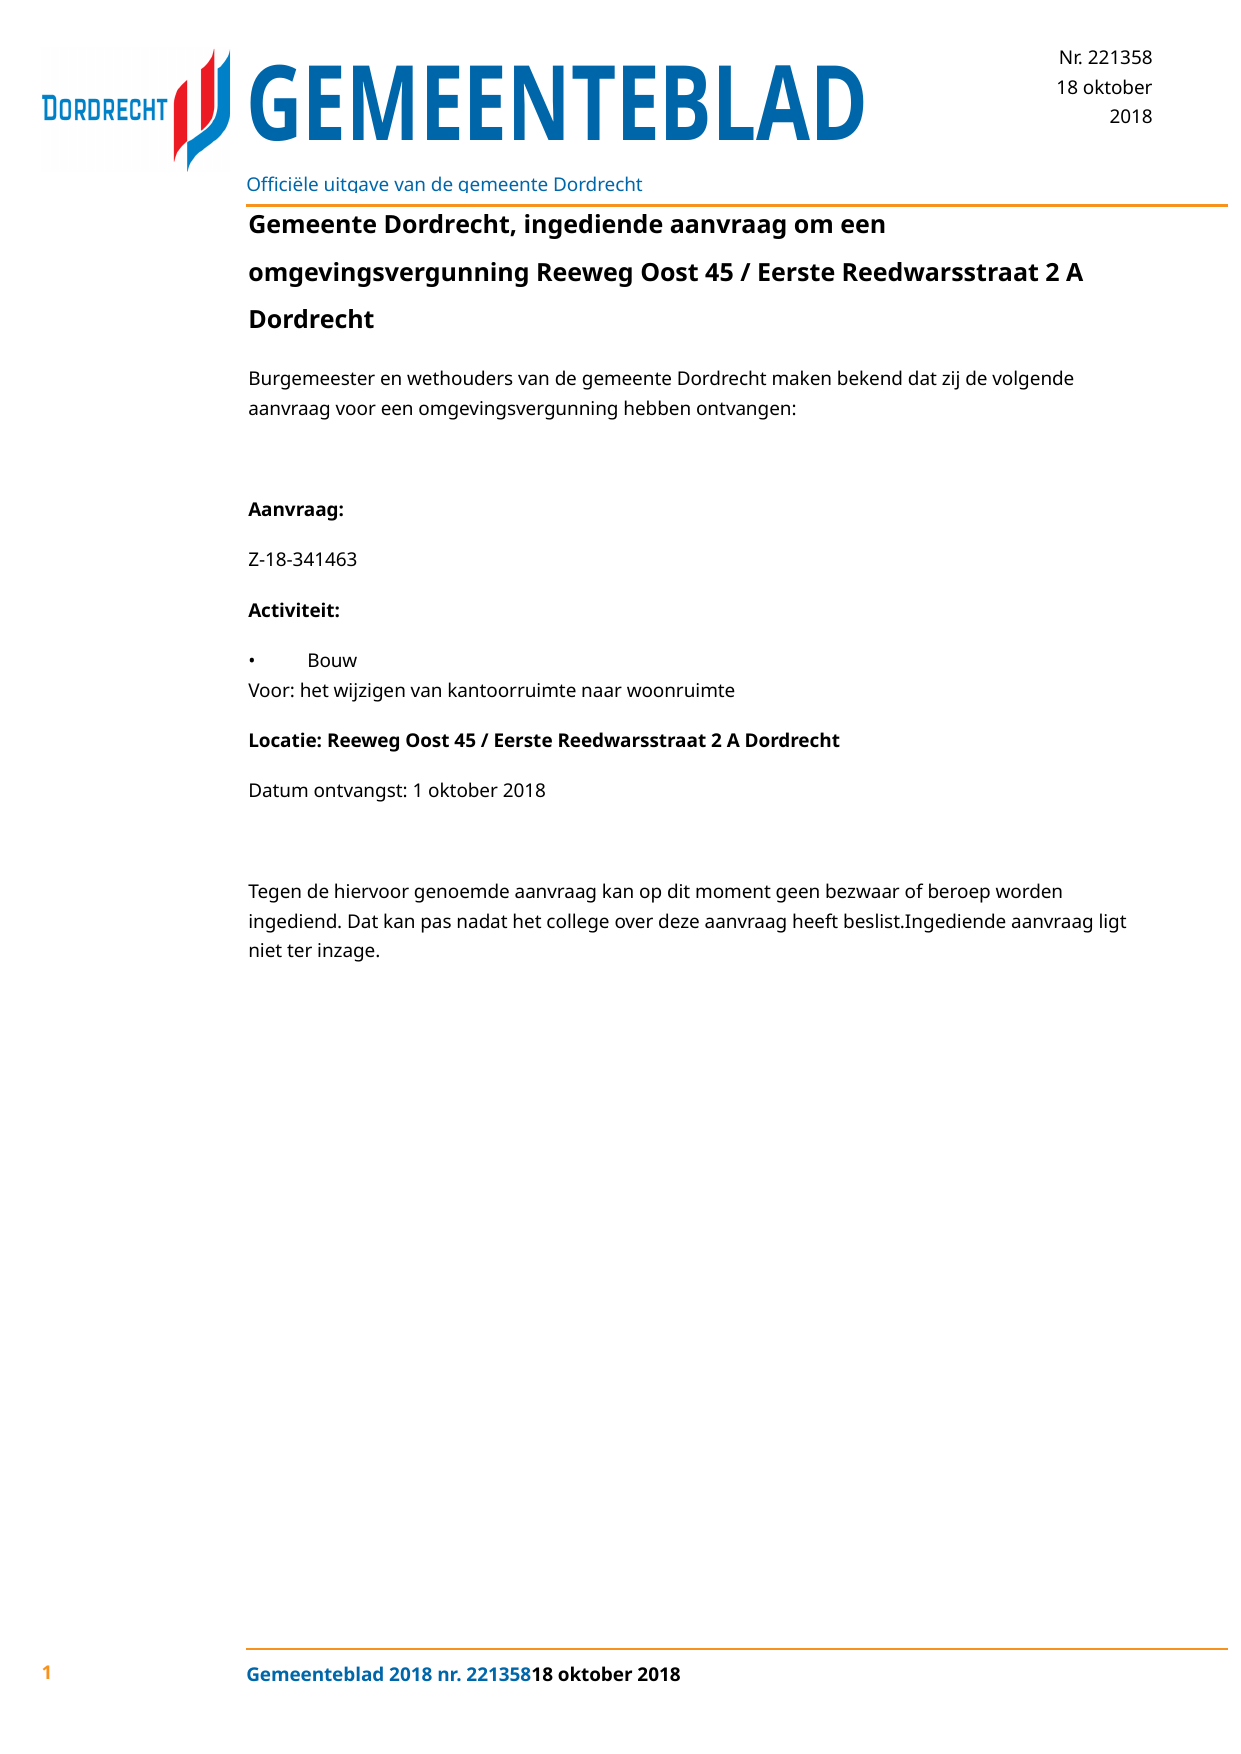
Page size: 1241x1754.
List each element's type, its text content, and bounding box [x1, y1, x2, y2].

text Voor: het wijzigen van kantoorruimte naar woonruimte [248, 677, 1152, 702]
text Tegen de hiervoor genoemde aanvraag kan op dit moment geen bezwaar of beroep worden ingediend. Dat kan pas nadat het college over deze aanvraag heeft beslist.Ingediende aanvraag ligt niet ter inzage. [248, 878, 1152, 963]
text Z-18-341463 [248, 546, 1152, 572]
text Locatie: Reeweg Oost 45 / Eerste Reedwarsstraat 2 A Dordrecht [248, 727, 1152, 753]
text Gemeente Dordrecht, ingediende aanvraag om een omgevingsvergunning Reeweg Oost 45 / Eerste Reedwarsstraat 2 A Dordrecht [248, 207, 1152, 336]
text Activiteit: [248, 597, 1152, 622]
text Aanvraag: [248, 496, 1152, 522]
text Burgemeester en wethouders van de gemeente Dordrecht maken bekend dat zij de volgende aanvraag voor een omgevingsvergunning hebben ontvangen: [248, 366, 1152, 421]
picture [41, 47, 231, 172]
list Bouw [248, 647, 1152, 673]
text Datum ontvangst: 1 oktober 2018 [248, 778, 1152, 803]
